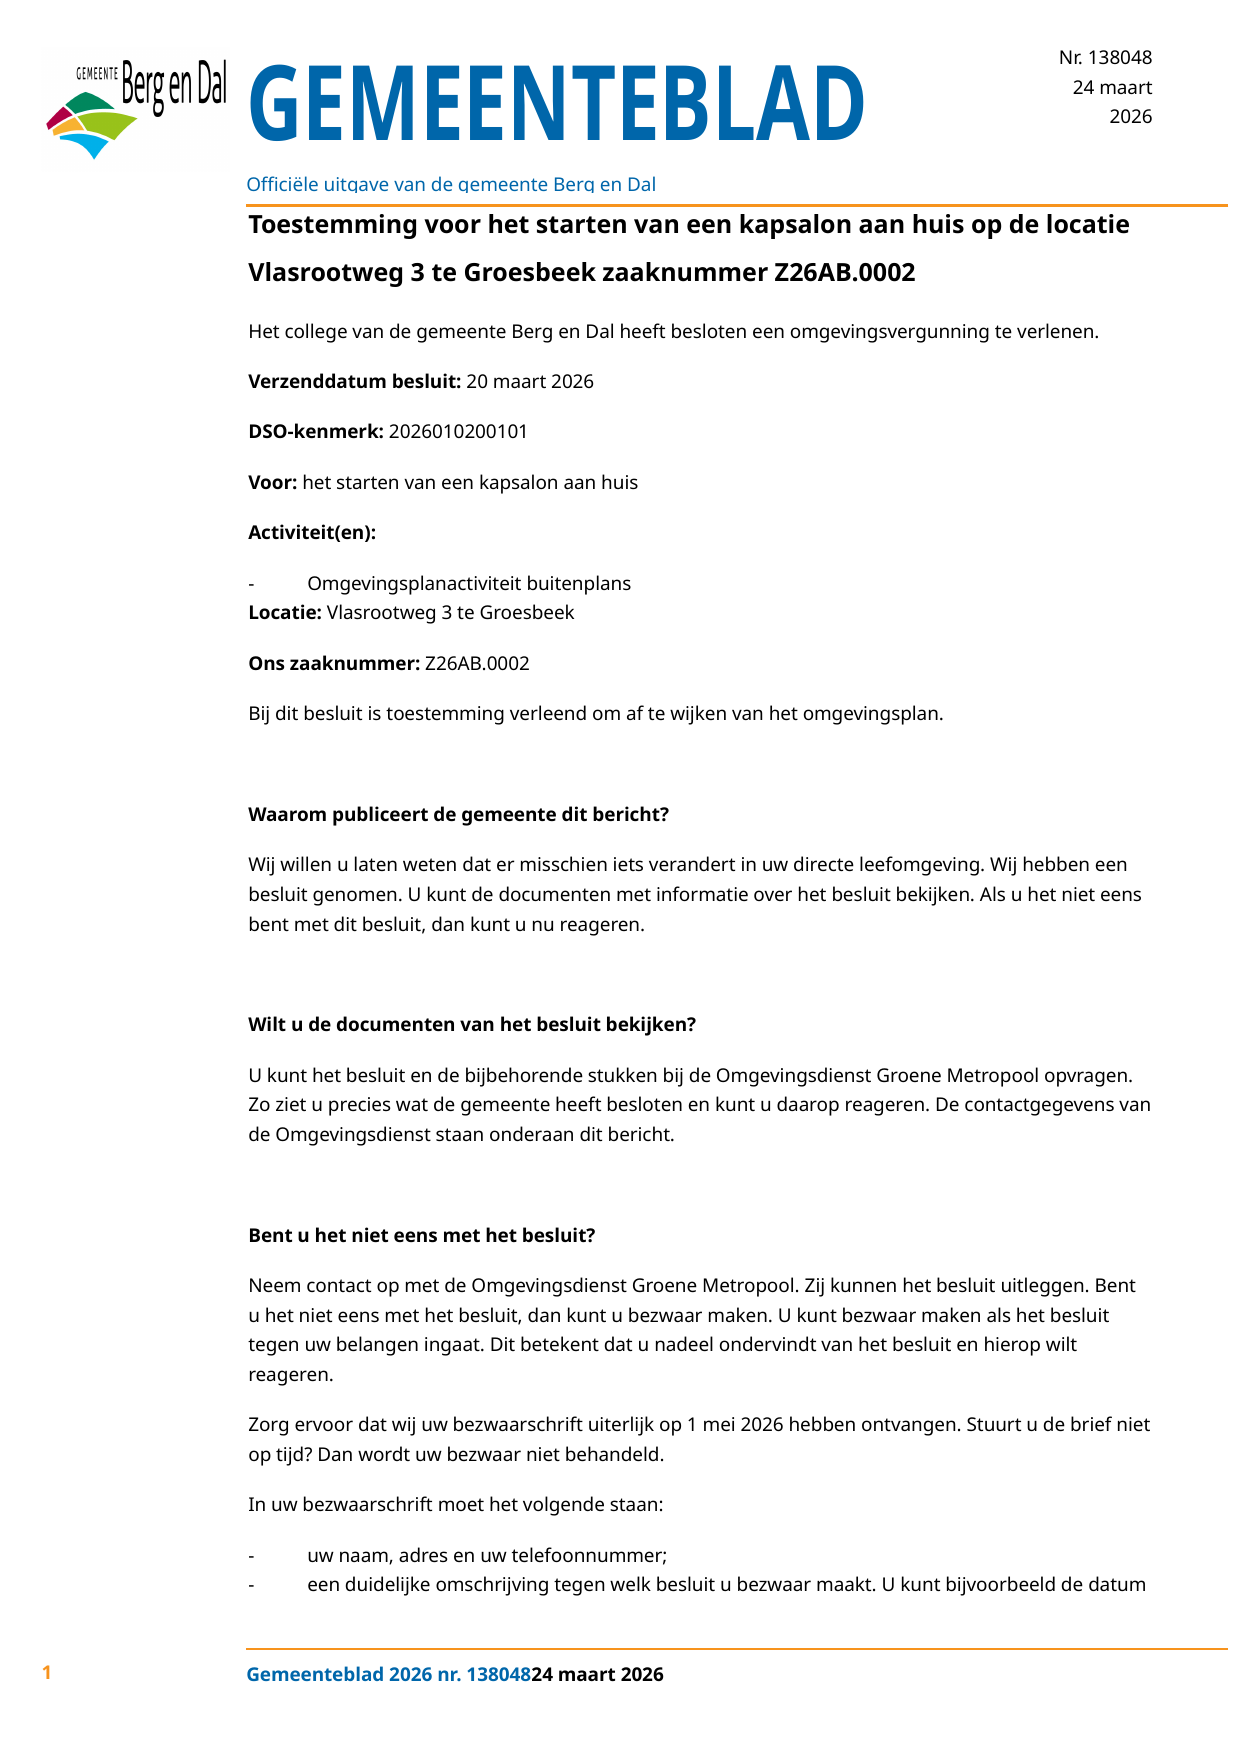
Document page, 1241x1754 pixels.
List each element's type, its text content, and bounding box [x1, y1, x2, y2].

list een duidelijke omschrijving tegen welk besluit u bezwaar maakt. U kunt bijvoorbeeld de datum [248, 1572, 1152, 1597]
text Neem contact op met de Omgevingsdienst Groene Metropool. Zij kunnen het besluit uitleggen. Bent u het niet eens met het besluit, dan kunt u bezwaar maken. U kunt bezwaar maken als het besluit tegen uw belangen ingaat. Dit betekent dat u nadeel ondervindt van het besluit en hierop wilt reageren. [248, 1272, 1152, 1387]
text Bent u het niet eens met het besluit? [248, 1222, 1152, 1248]
text Bij dit besluit is toestemming verleend om af te wijken van het omgevingsplan. [248, 700, 1152, 726]
text DSO-kenmerk: 2026010200101 [248, 419, 1152, 444]
text Zorg ervoor dat wij uw bezwaarschrift uiterlijk op 1 mei 2026 hebben ontvangen. Stuurt u de brief niet op tijd? Dan wordt uw bezwaar niet behandeld. [248, 1412, 1152, 1467]
text Activiteit(en): [248, 519, 1152, 545]
text In uw bezwaarschrift moet het volgende staan: [248, 1492, 1152, 1517]
text Toestemming voor het starten van een kapsalon aan huis op de locatie Vlasrootweg 3 te Groesbeek zaaknummer Z26AB.0002 [248, 207, 1152, 288]
text Verzenddatum besluit: 20 maart 2026 [248, 368, 1152, 394]
text U kunt het besluit en de bijbehorende stukken bij de Omgevingsdienst Groene Metropool opvragen. Zo ziet u precies wat de gemeente heeft besloten en kunt u daarop reageren. De contactgegevens van de Omgevingsdienst staan onderaan dit bericht. [248, 1062, 1152, 1147]
text Ons zaaknummer: Z26AB.0002 [248, 650, 1152, 676]
list uw naam, adres en uw telefoonnummer; [248, 1542, 1152, 1568]
text Het college van de gemeente Berg en Dal heeft besloten een omgevingsvergunning te verlenen. [248, 318, 1152, 344]
text Voor: het starten van een kapsalon aan huis [248, 469, 1152, 495]
list Omgevingsplanactiviteit buitenplans [248, 570, 1152, 596]
text Wij willen u laten weten dat er misschien iets verandert in uw directe leefomgeving. Wij hebben een besluit genomen. U kunt de documenten met informatie over het besluit bekijken. Als u het niet eens bent met dit besluit, dan kunt u nu reageren. [248, 852, 1152, 937]
text Waarom publiceert de gemeente dit bericht? [248, 801, 1152, 827]
text Wilt u de documenten van het besluit bekijken? [248, 1012, 1152, 1037]
text Locatie: Vlasrootweg 3 te Groesbeek [248, 599, 1152, 625]
picture [41, 47, 231, 172]
